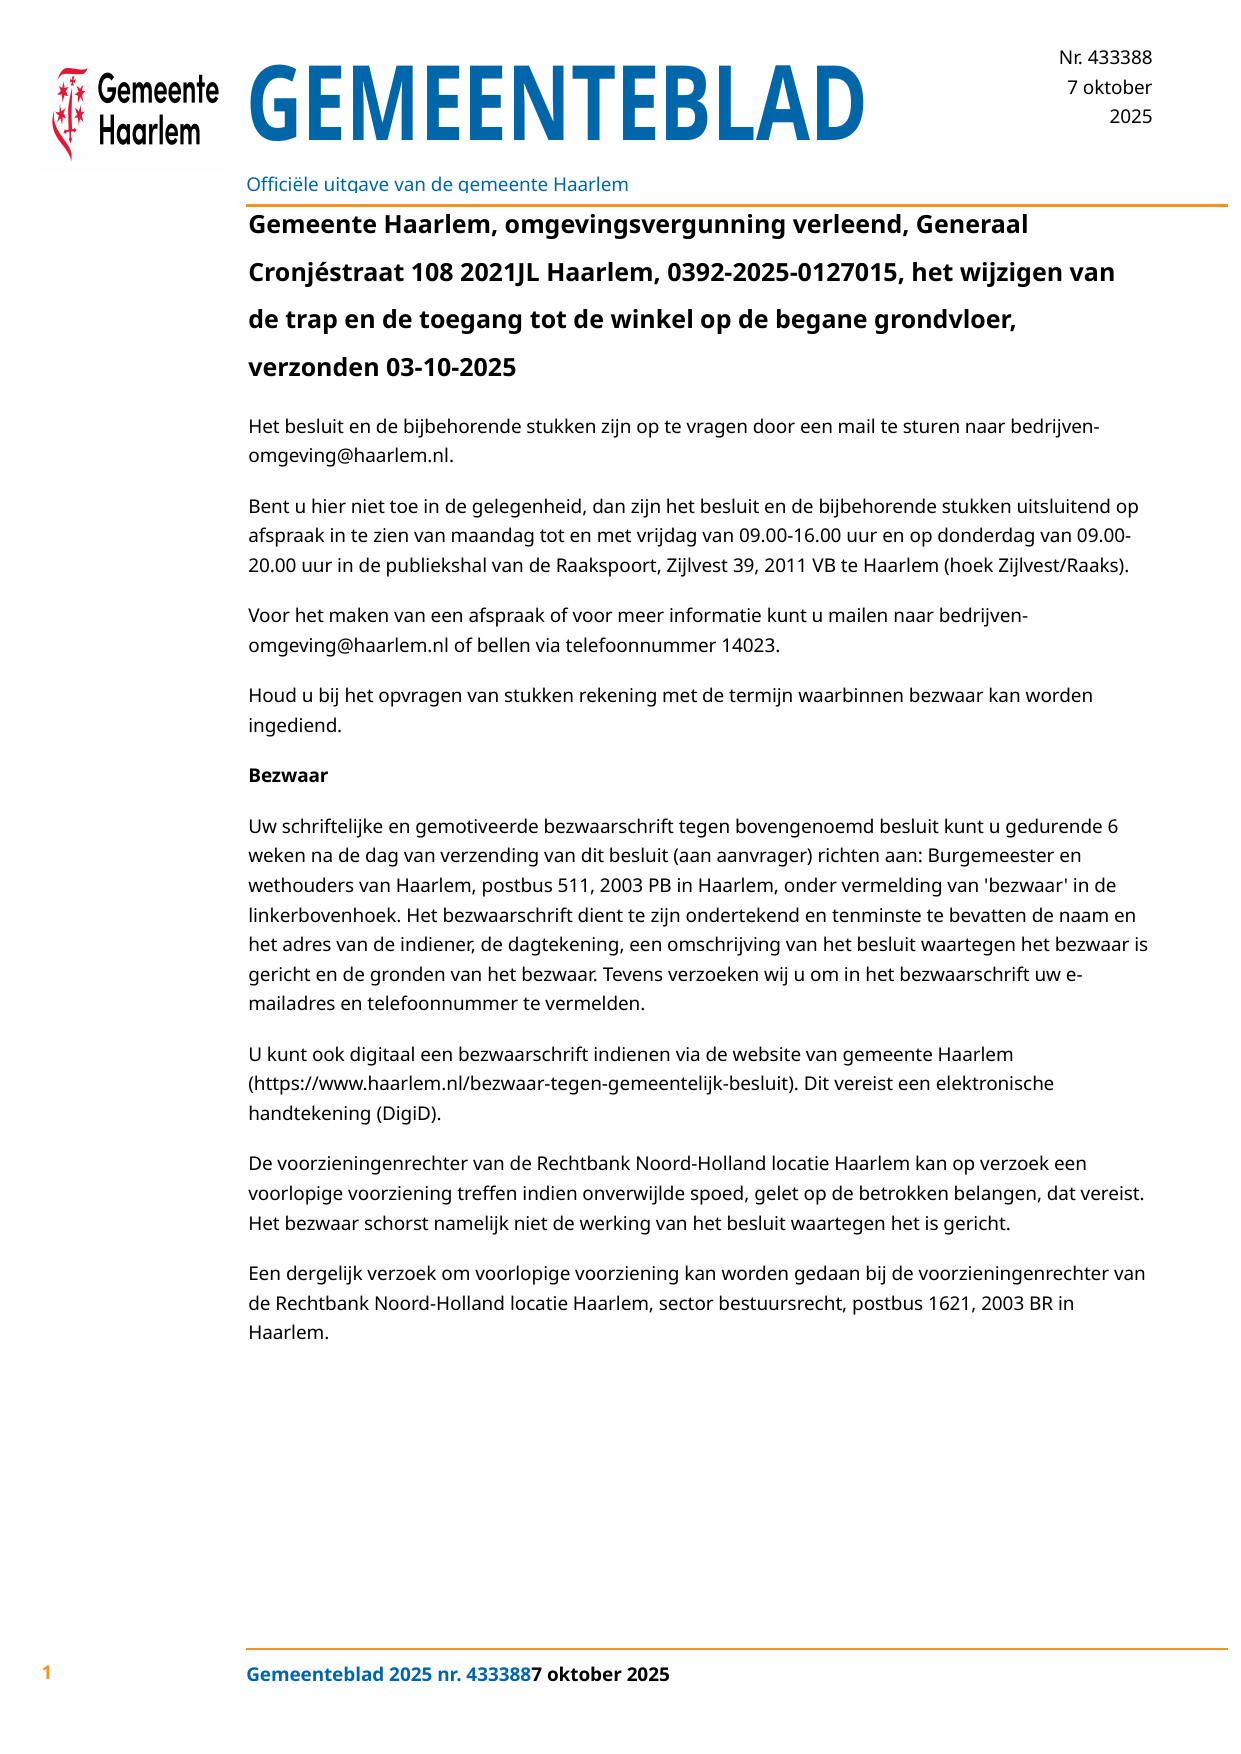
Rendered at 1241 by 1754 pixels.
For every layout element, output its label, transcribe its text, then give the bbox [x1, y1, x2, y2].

text Houd u bij het opvragen van stukken rekening met de termijn waarbinnen bezwaar kan worden ingediend. [248, 683, 1152, 738]
text Bezwaar [248, 763, 1152, 788]
text Gemeente Haarlem, omgevingsvergunning verleend, Generaal Cronjéstraat 108 2021JL Haarlem, 0392-2025-0127015, het wijzigen van de trap en de toegang tot de winkel op de begane grondvloer, verzonden 03-10-2025 [248, 207, 1152, 384]
text Een dergelijk verzoek om voorlopige voorziening kan worden gedaan bij de voorzieningenrechter van de Rechtbank Noord-Holland locatie Haarlem, sector bestuursrecht, postbus 1621, 2003 BR in Haarlem. [248, 1260, 1152, 1345]
text Voor het maken van een afspraak of voor meer informatie kunt u mailen naar bedrijven-omgeving@haarlem.nl of bellen via telefoonnummer 14023. [248, 603, 1152, 658]
text Uw schriftelijke en gemotiveerde bezwaarschrift tegen bovengenoemd besluit kunt u gedurende 6 weken na de dag van verzending van dit besluit (aan aanvrager) richten aan: Burgemeester en wethouders van Haarlem, postbus 511, 2003 PB in Haarlem, onder vermelding van 'bezwaar' in de linkerbovenhoek. Het bezwaarschrift dient te zijn ondertekend en tenminste te bevatten de naam en het adres van de indiener, de dagtekening, een omschrijving van het besluit waartegen het bezwaar is gericht en de gronden van het bezwaar. Tevens verzoeken wij u om in het bezwaarschrift uw e-mailadres en telefoonnummer te vermelden. [248, 813, 1152, 1016]
picture [41, 47, 231, 172]
text De voorzieningenrechter van de Rechtbank Noord-Holland locatie Haarlem kan op verzoek een voorlopige voorziening treffen indien onverwijlde spoed, gelet op de betrokken belangen, dat vereist. Het bezwaar schorst namelijk niet de werking van het besluit waartegen het is gericht. [248, 1151, 1152, 1236]
text U kunt ook digitaal een bezwaarschrift indienen via de website van gemeente Haarlem (https://www.haarlem.nl/bezwaar-tegen-gemeentelijk-besluit). Dit vereist een elektronische handtekening (DigiD). [248, 1041, 1152, 1126]
text Het besluit en de bijbehorende stukken zijn op te vragen door een mail te sturen naar bedrijven-omgeving@haarlem.nl. [248, 413, 1152, 468]
text Bent u hier niet toe in de gelegenheid, dan zijn het besluit en de bijbehorende stukken uitsluitend op afspraak in te zien van maandag tot en met vrijdag van 09.00-16.00 uur en op donderdag van 09.00-20.00 uur in de publiekshal van de Raakspoort, Zijlvest 39, 2011 VB te Haarlem (hoek Zijlvest/Raaks). [248, 493, 1152, 578]
